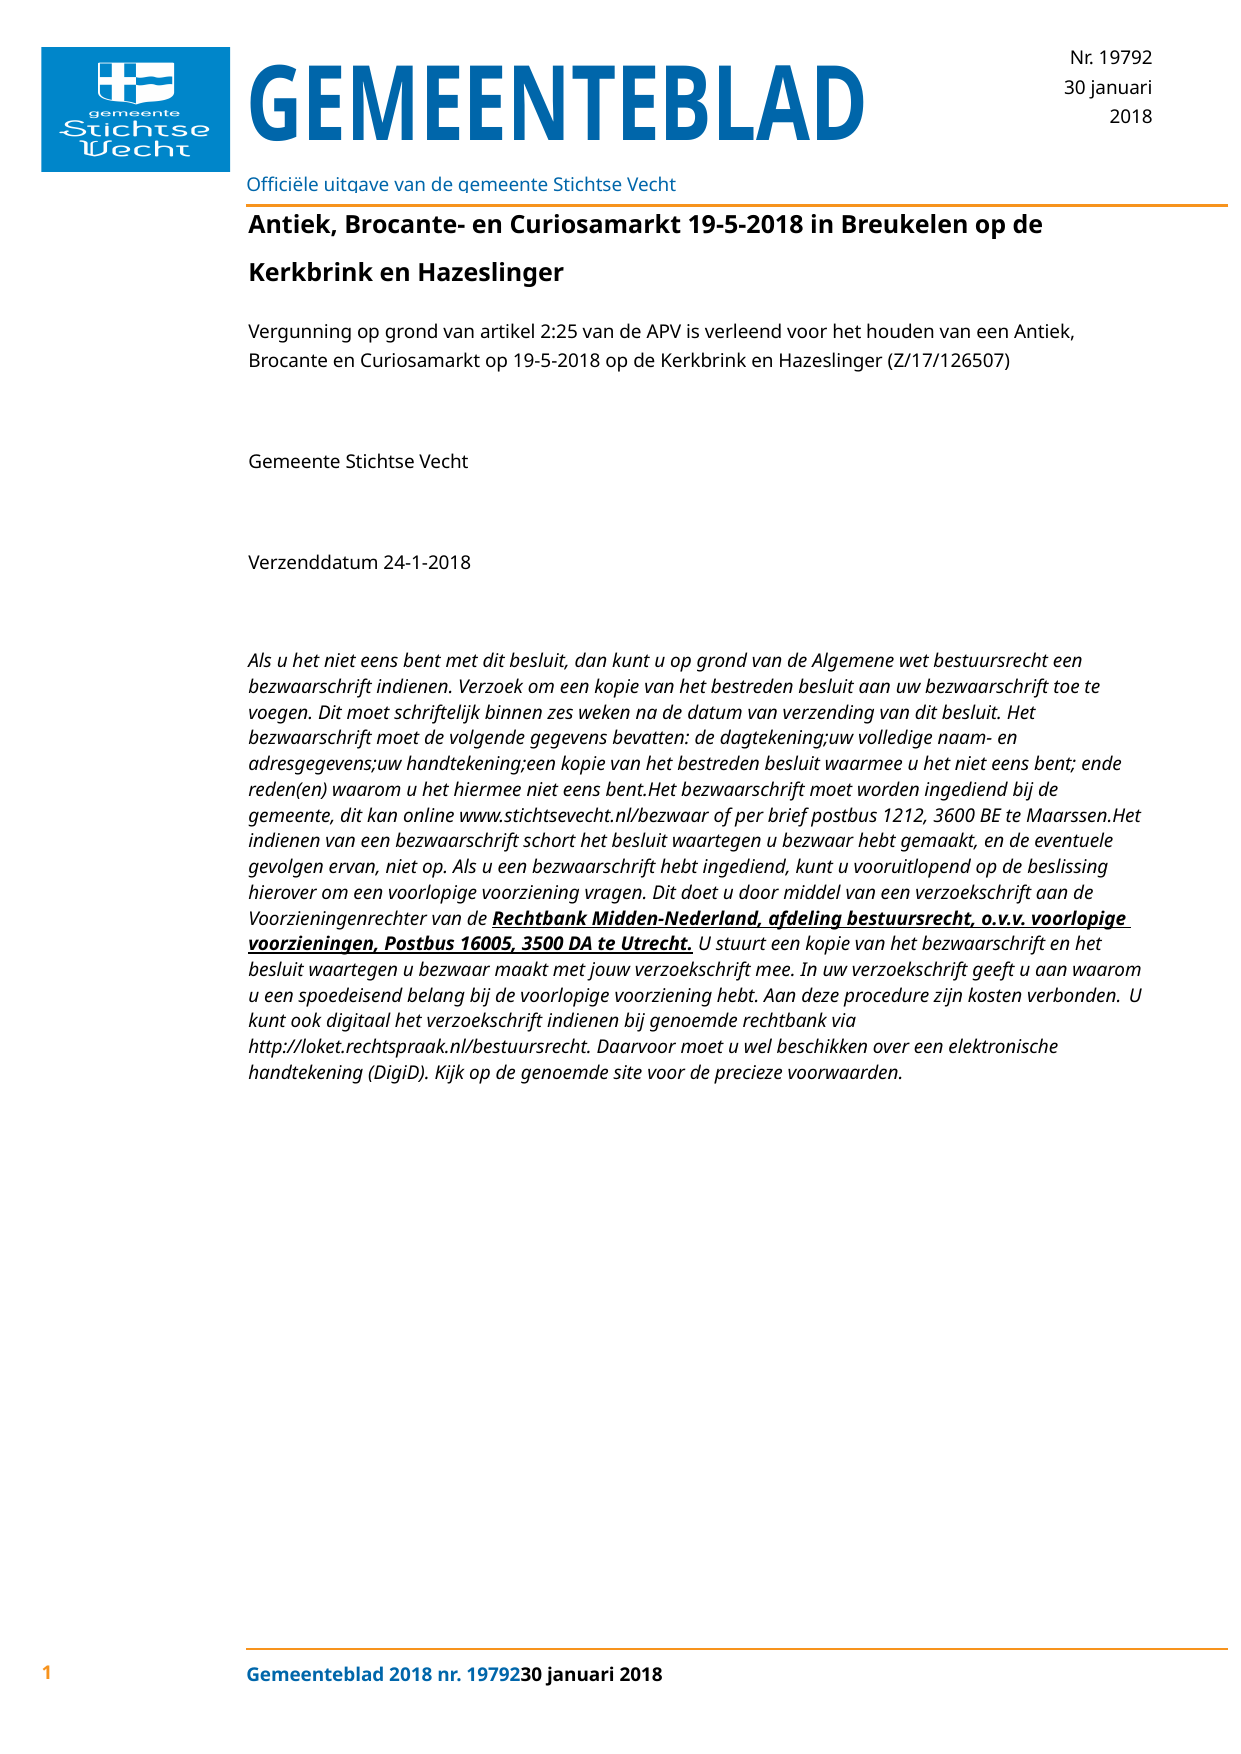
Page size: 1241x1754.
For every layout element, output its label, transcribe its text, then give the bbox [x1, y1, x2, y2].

picture [137, 63, 174, 103]
text Vergunning op grond van artikel 2:25 van de APV is verleend voor het houden van een Antiek, Brocante en Curiosamarkt op 19-5-2018 op de Kerkbrink en Hazeslinger (Z/17/126507) [248, 318, 1152, 373]
picture [99, 63, 135, 101]
text Antiek, Brocante- en Curiosamarkt 19-5-2018 in Breukelen op de Kerkbrink en Hazeslinger [248, 207, 1152, 288]
text Gemeente Stichtse Vecht [248, 448, 1152, 474]
text Als u het niet eens bent met dit besluit, dan kunt u op grond van de Algemene wet bestuursrecht een bezwaarschrift indienen. Verzoek om een kopie van het bestreden besluit aan uw bezwaarschrift toe te voegen. Dit moet schriftelijk binnen zes weken na de datum van verzending van dit besluit. Het bezwaarschrift moet de volgende gegevens bevatten: de dagtekening;uw volledige naam- en adresgegevens;uw handtekening;een kopie van het bestreden besluit waarmee u het niet eens bent; ende reden(en) waarom u het hiermee niet eens bent.Het bezwaarschrift moet worden ingediend bij de gemeente, dit kan online www.stichtsevecht.nl/bezwaar of per brief postbus 1212, 3600 BE te Maarssen.Het indienen van een bezwaarschrift schort het besluit waartegen u bezwaar hebt gemaakt, en de eventuele gevolgen ervan, niet op. Als u een bezwaarschrift hebt ingediend, kunt u vooruitlopend op de beslissing hierover om een voorlopige voorziening vragen. Dit doet u door middel van een verzoekschrift aan de Voorzieningenrechter van de Rechtbank Midden-Nederland, afdeling bestuursrecht, o.v.v. voorlopige voorzieningen, Postbus 16005, 3500 DA te Utrecht. U stuurt een kopie van het bezwaarschrift en het besluit waartegen u bezwaar maakt met jouw verzoekschrift mee. In uw verzoekschrift geeft u aan waarom u een spoedeisend belang bij de voorlopige voorziening hebt. Aan deze procedure zijn kosten verbonden. U kunt ook digitaal het verzoekschrift indienen bij genoemde rechtbank via http://loket.rechtspraak.nl/bestuursrecht. Daarvoor moet u wel beschikken over een elektronische handtekening (DigiD). Kijk op de genoemde site voor de precieze voorwaarden. [248, 647, 1152, 1085]
text Verzenddatum 24-1-2018 [248, 549, 1152, 575]
